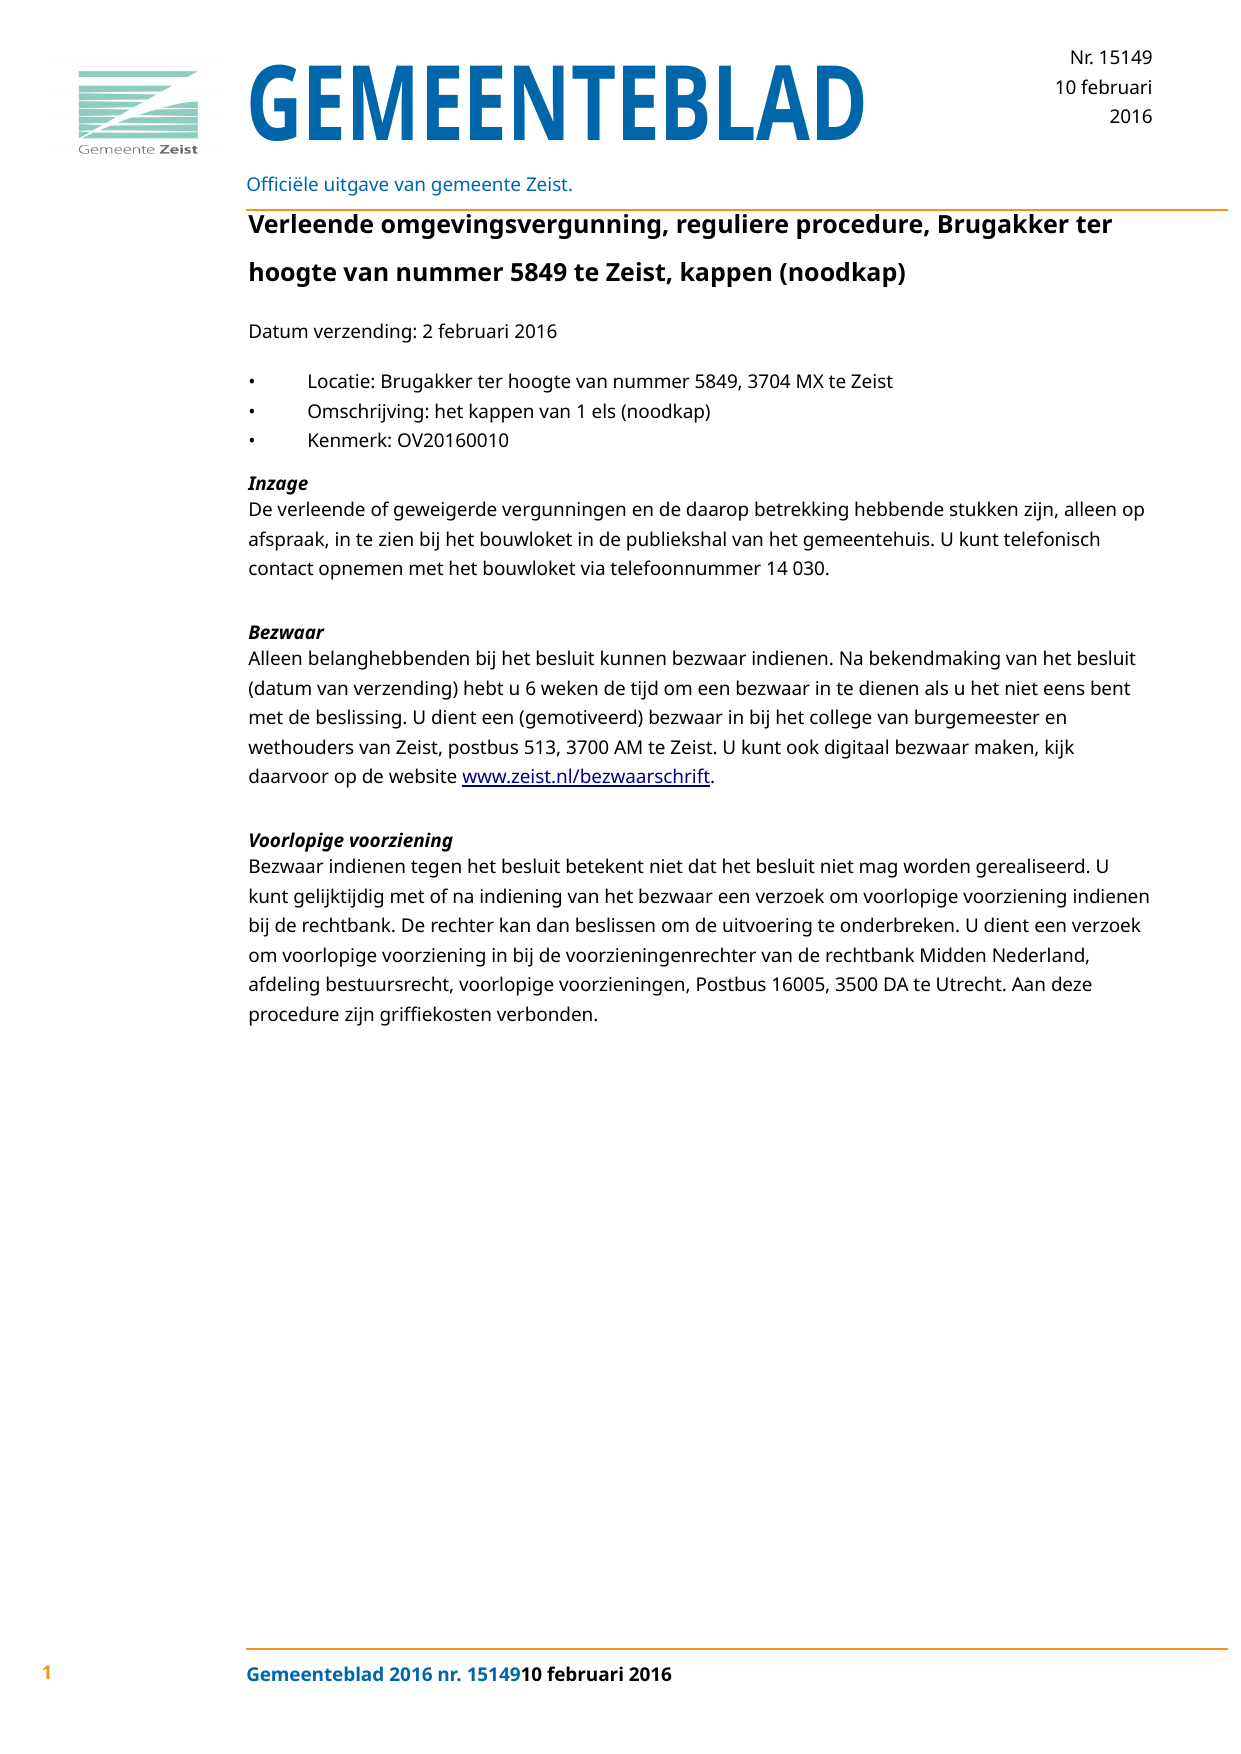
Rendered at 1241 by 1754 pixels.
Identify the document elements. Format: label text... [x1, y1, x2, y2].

text Inzage [248, 471, 1152, 496]
text De verleende of geweigerde vergunningen en de daarop betrekking hebbende stukken zijn, alleen op afspraak, in te zien bij het bouwloket in de publiekshal van het gemeentehuis. U kunt telefonisch contact opnemen met het bouwloket via telefoonnummer 14 030. [248, 496, 1152, 581]
text Bezwaar [248, 619, 1152, 645]
text Voorlopige voorziening [248, 827, 1152, 853]
text Datum verzending: 2 februari 2016 [248, 318, 1152, 344]
picture [41, 47, 231, 172]
text Verleende omgevingsvergunning, reguliere procedure, Brugakker ter hoogte van nummer 5849 te Zeist, kappen (noodkap) [248, 211, 1152, 288]
list Locatie: Brugakker ter hoogte van nummer 5849, 3704 MX te Zeist [248, 368, 1152, 394]
list Omschrijving: het kappen van 1 els (noodkap) [248, 398, 1152, 424]
text Alleen belanghebbenden bij het besluit kunnen bezwaar indienen. Na bekendmaking van het besluit (datum van verzending) hebt u 6 weken de tijd om een bezwaar in te dienen als u het niet eens bent met de beslissing. U dient een (gemotiveerd) bezwaar in bij het college van burgemeester en wethouders van Zeist, postbus 513, 3700 AM te Zeist. U kunt ook digitaal bezwaar maken, kijk daarvoor op de website www.zeist.nl/bezwaarschrift. [248, 645, 1152, 789]
text Bezwaar indienen tegen het besluit betekent niet dat het besluit niet mag worden gerealiseerd. U kunt gelijktijdig met of na indiening van het bezwaar een verzoek om voorlopige voorziening indienen bij de rechtbank. De rechter kan dan beslissen om de uitvoering te onderbreken. U dient een verzoek om voorlopige voorziening in bij de voorzieningenrechter van de rechtbank Midden Nederland, afdeling bestuursrecht, voorlopige voorzieningen, Postbus 16005, 3500 DA te Utrecht. Aan deze procedure zijn griffiekosten verbonden. [248, 853, 1152, 1027]
list Kenmerk: OV20160010 [248, 427, 1152, 453]
